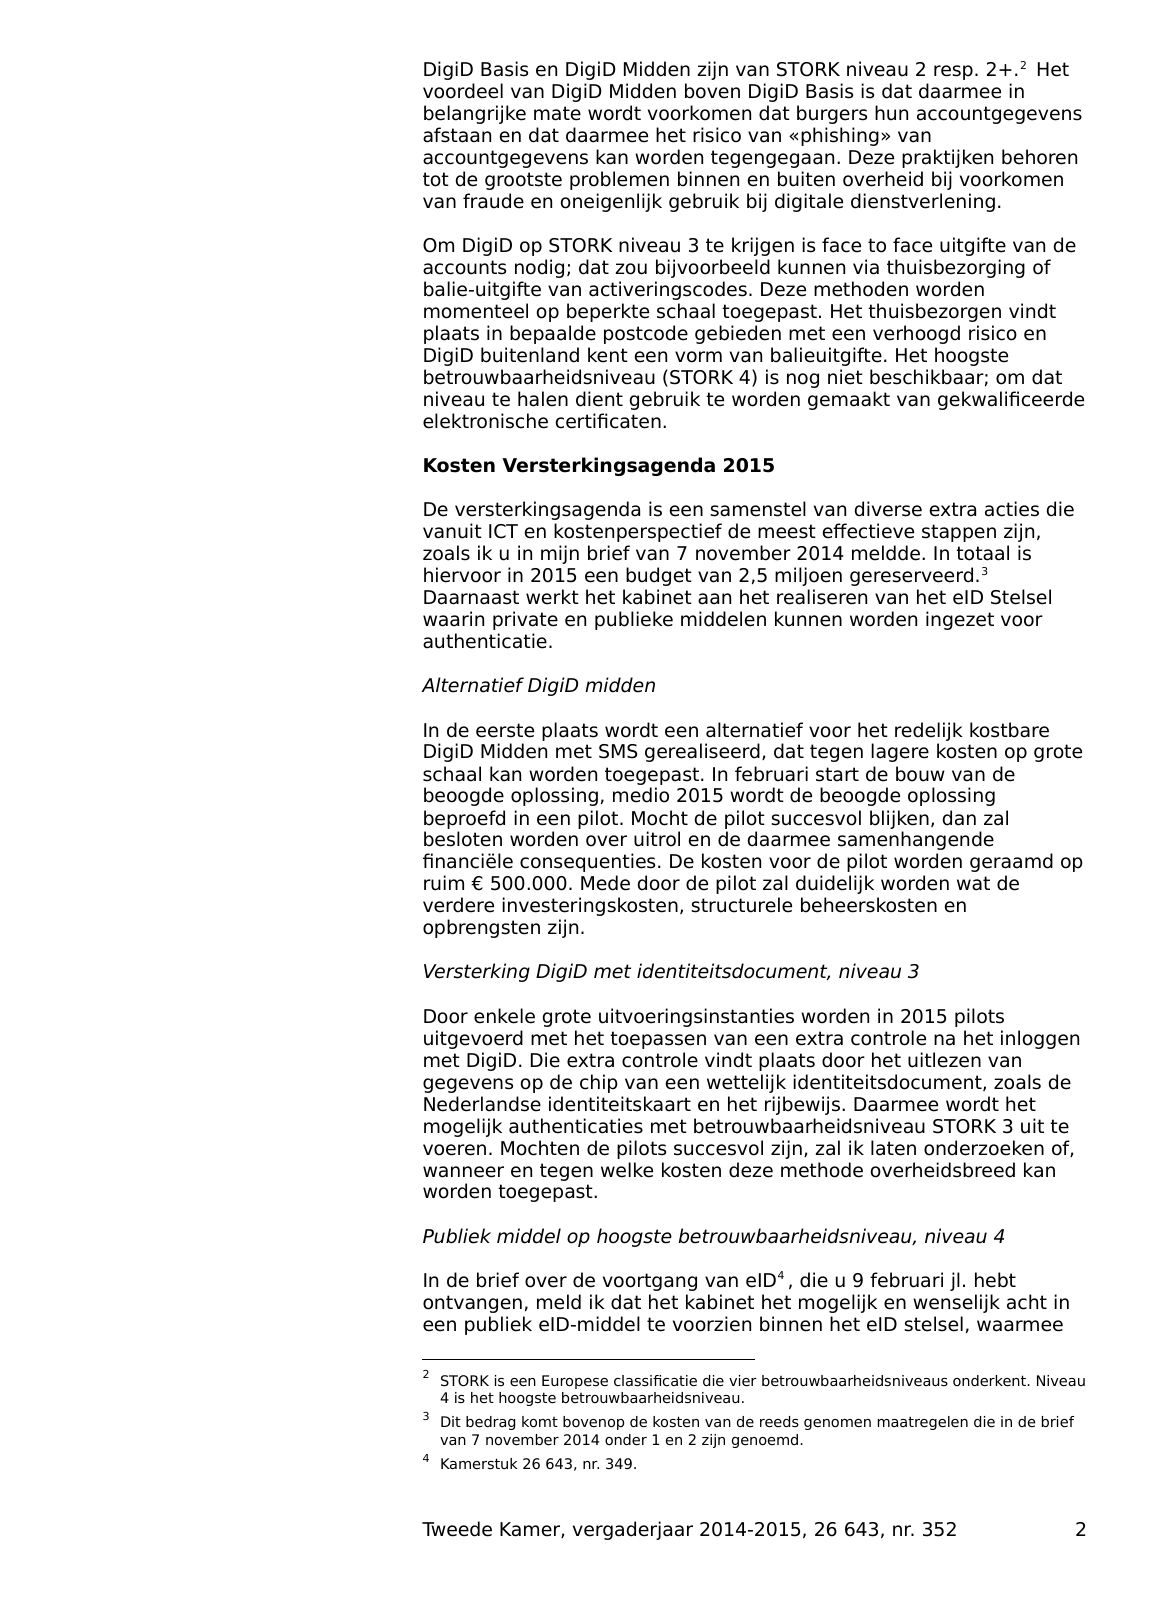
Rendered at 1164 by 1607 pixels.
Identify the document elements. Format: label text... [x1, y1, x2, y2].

text In de eerste plaats wordt een alternatief voor het redelijk kostbare DigiD Midden met SMS gerealiseerd, dat tegen lagere kosten op grote schaal kan worden toegepast. In februari start de bouw van de beoogde oplossing, medio 2015 wordt de beoogde oplossing beproefd in een pilot. Mocht de pilot succesvol blijken, dan zal besloten worden over uitrol en de daarmee samenhangende financiële consequenties. De kosten voor de pilot worden geraamd op ruim € 500.000. Mede door de pilot zal duidelijk worden wat de verdere investeringskosten, structurele beheerskosten en opbrengsten zijn. [422, 719, 1087, 939]
subtitle Kosten Versterkingsagenda 2015 [422, 455, 1087, 477]
text Kamerstuk 26 643, nr. 349. [422, 1452, 1087, 1474]
subtitle Versterking DigiD met identiteitsdocument, niveau 3 [422, 961, 1087, 983]
text In de brief over de voortgang van eID, die u 9 februari jl. hebt ontvangen, meld ik dat het kabinet het mogelijk en wenselijk acht in een publiek eID-middel te voorzien binnen het eID stelsel, waarmee [422, 1270, 1087, 1336]
text STORK is een Europese classificatie die vier betrouwbaarheidsniveaus onderkent. Niveau 4 is het hoogste betrouwbaarheidsniveau. [422, 1368, 1087, 1407]
subtitle Alternatief DigiD midden [422, 675, 1087, 697]
text De versterkingsagenda is een samenstel van diverse extra acties die vanuit ICT en kostenperspectief de meest effectieve stappen zijn, zoals ik u in mijn brief van 7 november 2014 meldde. In totaal is hiervoor in 2015 een budget van 2,5 miljoen gereserveerd. Daarnaast werkt het kabinet aan het realiseren van het eID Stelsel waarin private en publieke middelen kunnen worden ingezet voor authenticatie. [422, 499, 1087, 653]
text DigiD Basis en DigiD Midden zijn van STORK niveau 2 resp. 2+. Het voordeel van DigiD Midden boven DigiD Basis is dat daarmee in belangrijke mate wordt voorkomen dat burgers hun accountgegevens afstaan en dat daarmee het risico van «phishing» van accountgegevens kan worden tegengegaan. Deze praktijken behoren tot de grootste problemen binnen en buiten overheid bij voorkomen van fraude en oneigenlijk gebruik bij digitale dienstverlening. [422, 59, 1087, 213]
text Om DigiD op STORK niveau 3 te krijgen is face to face uitgifte van de accounts nodig; dat zou bijvoorbeeld kunnen via thuisbezorging of balie-uitgifte van activeringscodes. Deze methoden worden momenteel op beperkte schaal toegepast. Het thuisbezorgen vindt plaats in bepaalde postcode gebieden met een verhoogd risico en DigiD buitenland kent een vorm van balieuitgifte. Het hoogste betrouwbaarheidsniveau (STORK 4) is nog niet beschikbaar; om dat niveau te halen dient gebruik te worden gemaakt van gekwalificeerde elektronische certificaten. [422, 235, 1087, 433]
text Door enkele grote uitvoeringsinstanties worden in 2015 pilots uitgevoerd met het toepassen van een extra controle na het inloggen met DigiD. Die extra controle vindt plaats door het uitlezen van gegevens op de chip van een wettelijk identiteitsdocument, zoals de Nederlandse identiteitskaart en het rijbewijs. Daarmee wordt het mogelijk authenticaties met betrouwbaarheidsniveau STORK 3 uit te voeren. Mochten de pilots succesvol zijn, zal ik laten onderzoeken of, wanneer en tegen welke kosten deze methode overheidsbreed kan worden toegepast. [422, 1006, 1087, 1203]
subtitle Publiek middel op hoogste betrouwbaarheidsniveau, niveau 4 [422, 1226, 1087, 1248]
text Dit bedrag komt bovenop de kosten van de reeds genomen maatregelen die in de brief van 7 november 2014 onder 1 en 2 zijn genoemd. [422, 1410, 1087, 1449]
